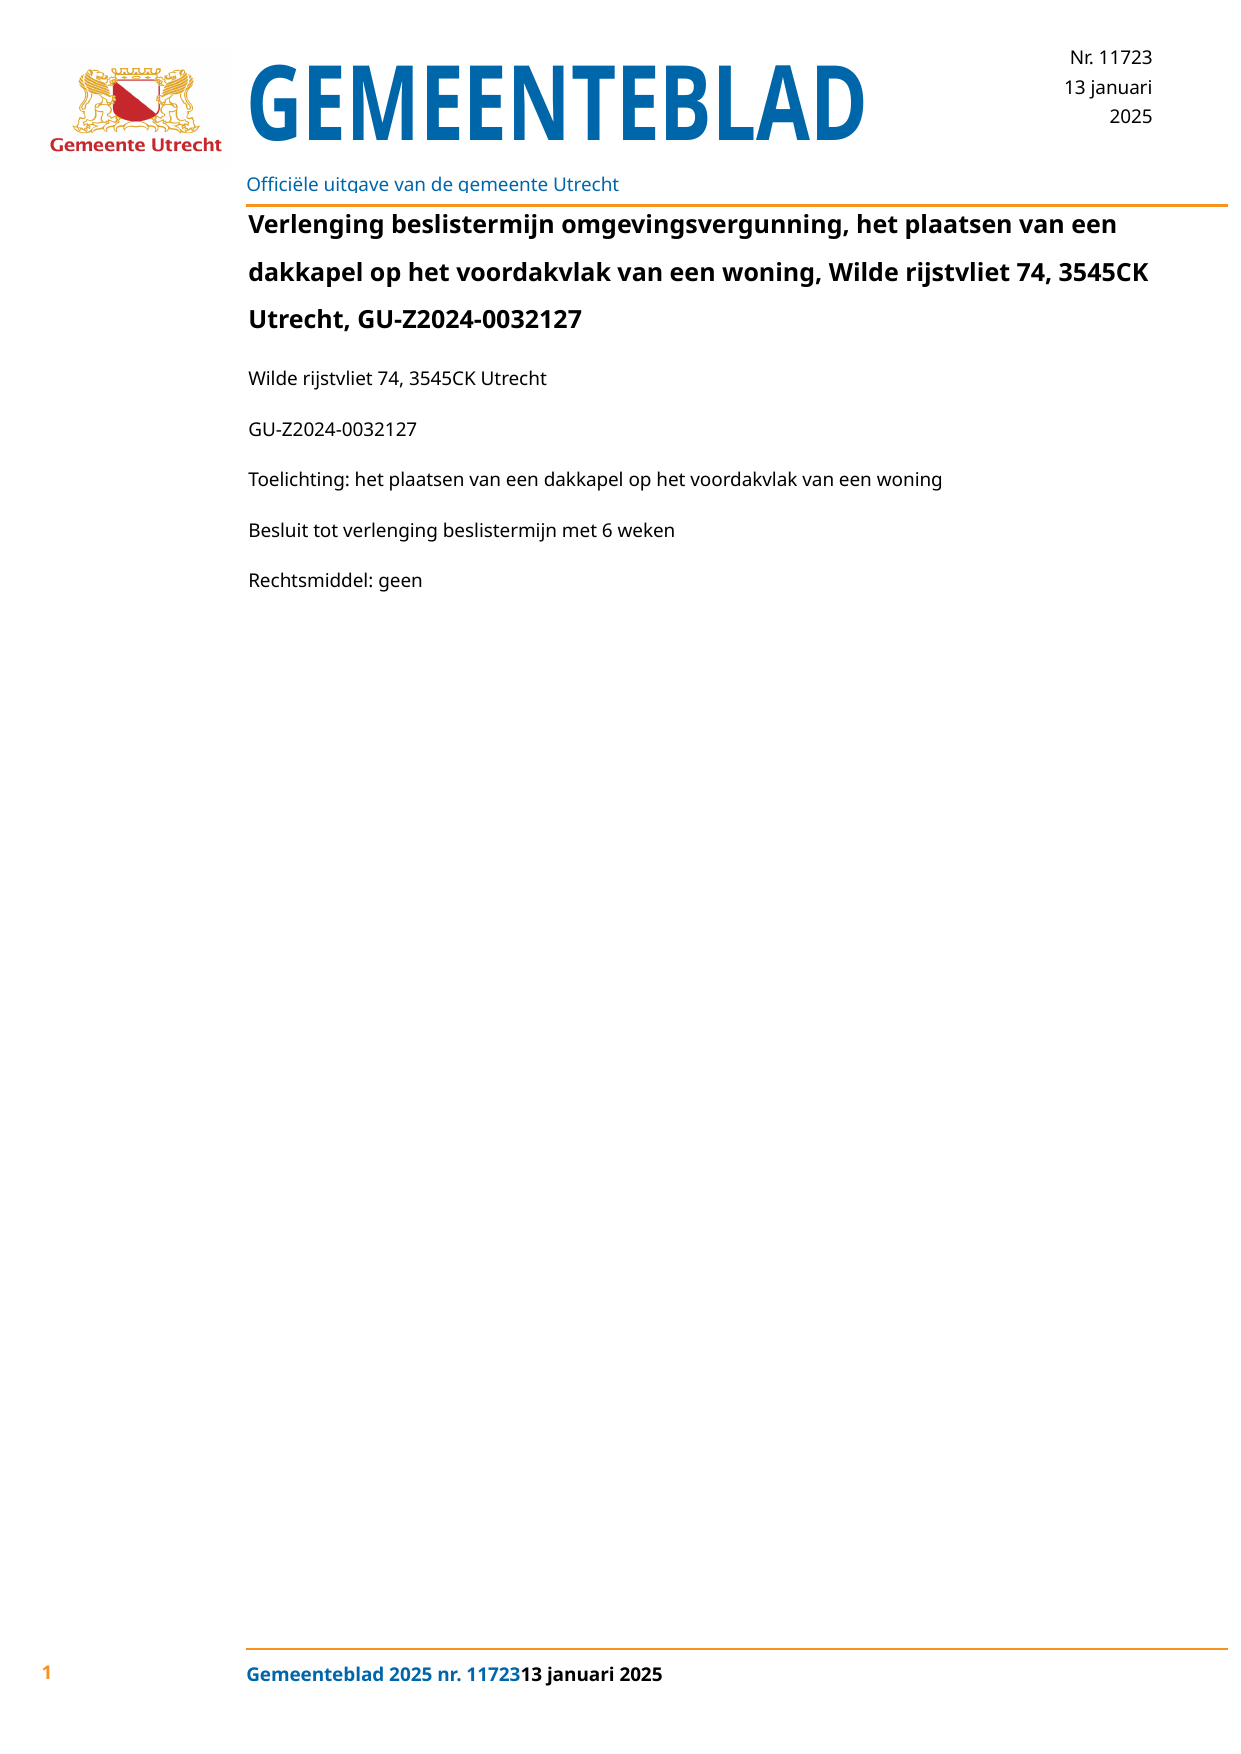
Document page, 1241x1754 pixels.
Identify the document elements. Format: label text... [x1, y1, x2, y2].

text GU-Z2024-0032127 [248, 416, 1152, 442]
text Besluit tot verlenging beslistermijn met 6 weken [248, 517, 1152, 542]
text Verlenging beslistermijn omgevingsvergunning, het plaatsen van een dakkapel op het voordakvlak van een woning, Wilde rijstvliet 74, 3545CK Utrecht, GU-Z2024-0032127 [248, 207, 1152, 336]
text Wilde rijstvliet 74, 3545CK Utrecht [248, 366, 1152, 391]
picture [41, 47, 231, 172]
text Rechtsmiddel: geen [248, 567, 1152, 593]
text Toelichting: het plaatsen van een dakkapel op het voordakvlak van een woning [248, 466, 1152, 492]
